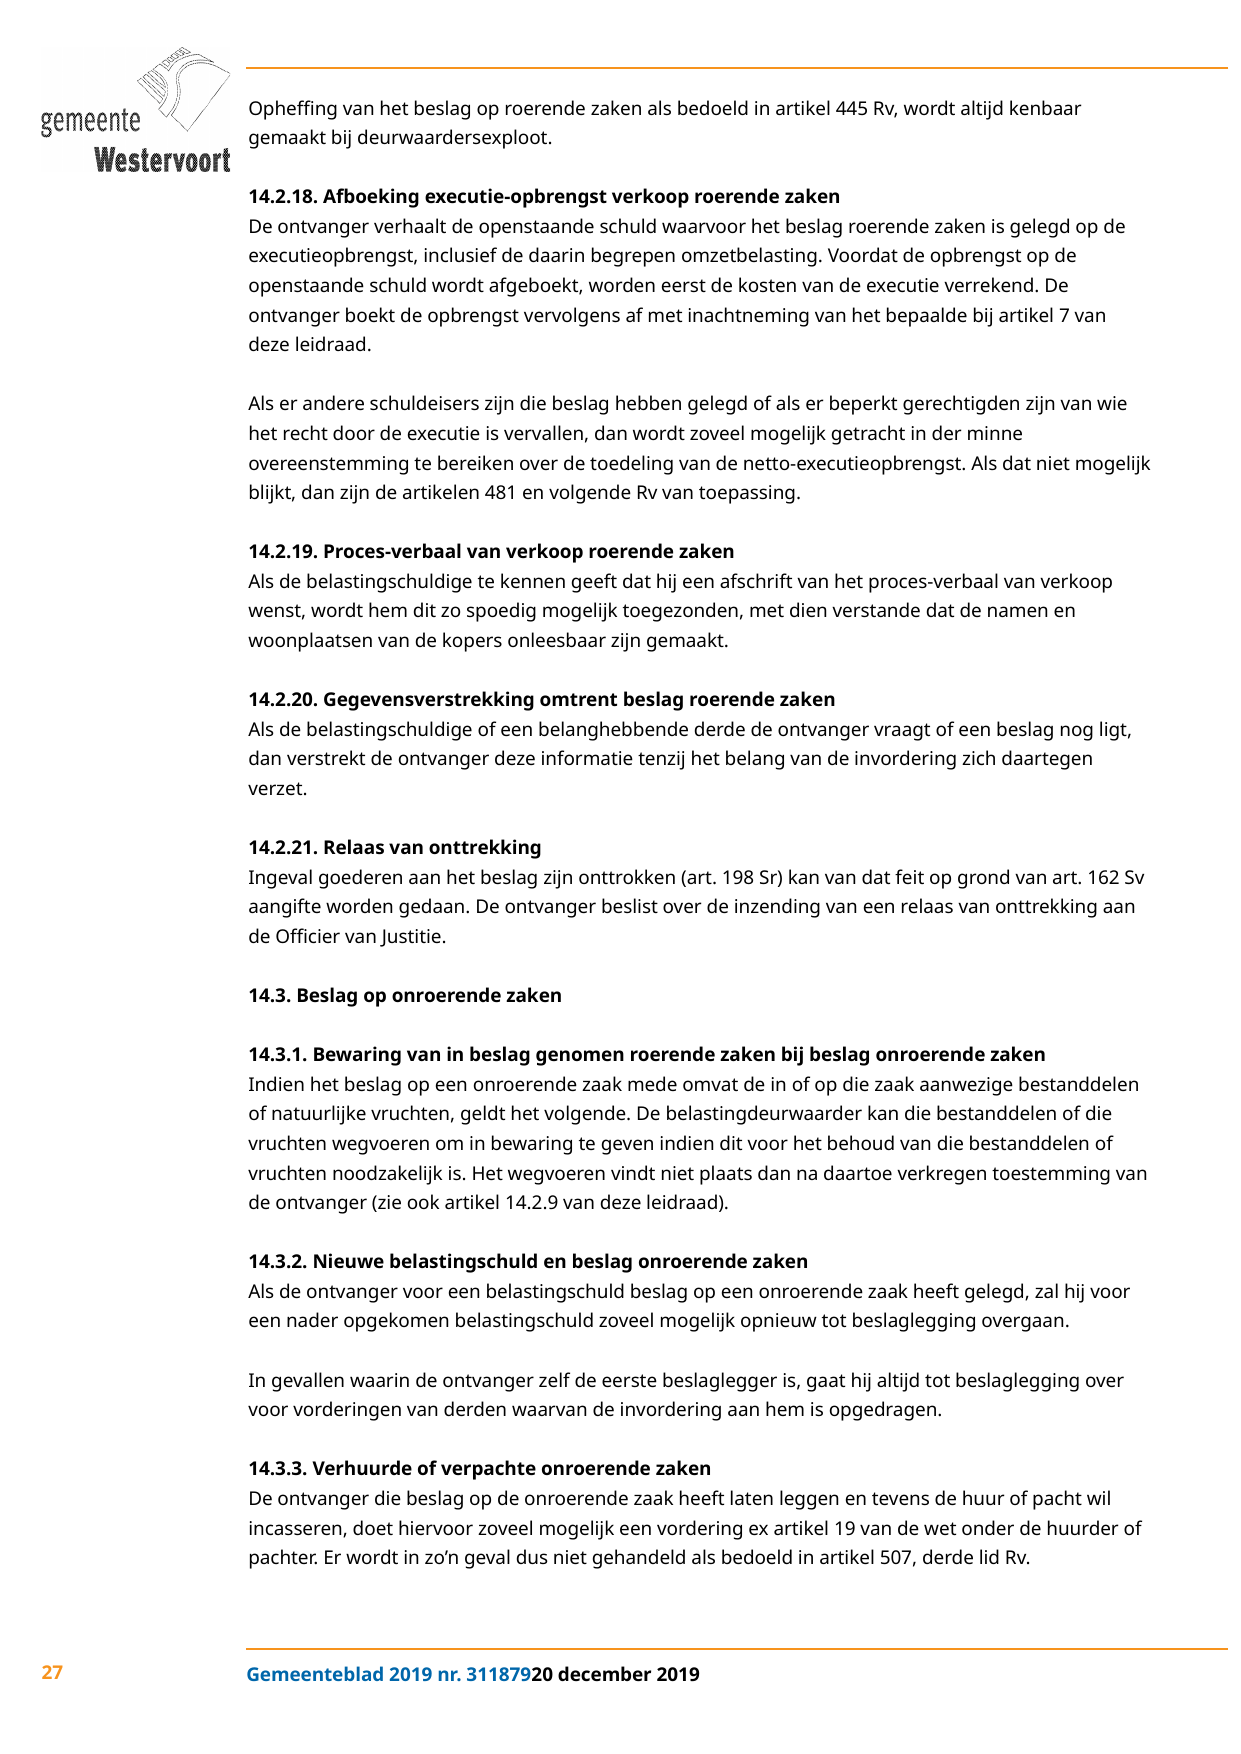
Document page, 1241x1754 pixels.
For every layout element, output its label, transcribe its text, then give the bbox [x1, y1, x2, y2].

text 14.2.18. Afboeking executie-opbrengst verkoop roerende zaken [248, 183, 1152, 209]
text 14.3.1. Bewaring van in beslag genomen roerende zaken bij beslag onroerende zaken [248, 1041, 1152, 1067]
text 14.2.20. Gegevensverstrekking omtrent beslag roerende zaken [248, 686, 1152, 712]
text Als er andere schuldeisers zijn die beslag hebben gelegd of als er beperkt gerechtigden zijn van wie het recht door de executie is vervallen, dan wordt zoveel mogelijk getracht in der minne overeenstemming te bereiken over de toedeling van de netto-executieopbrengst. Als dat niet mogelijk blijkt, dan zijn de artikelen 481 en volgende Rv van toepassing. [248, 391, 1152, 505]
text Als de ontvanger voor een belastingschuld beslag op een onroerende zaak heeft gelegd, zal hij voor een nader opgekomen belastingschuld zoveel mogelijk opnieuw tot beslaglegging overgaan. [248, 1278, 1152, 1333]
text De ontvanger verhaalt de openstaande schuld waarvoor het beslag roerende zaken is gelegd op de executieopbrengst, inclusief de daarin begrepen omzetbelasting. Voordat de opbrengst op de openstaande schuld wordt afgeboekt, worden eerst de kosten van de executie verrekend. De ontvanger boekt de opbrengst vervolgens af met inachtneming van het bepaalde bij artikel 7 van deze leidraad. [248, 213, 1152, 357]
text Indien het beslag op een onroerende zaak mede omvat de in of op die zaak aanwezige bestanddelen of natuurlijke vruchten, geldt het volgende. De belastingdeurwaarder kan die bestanddelen of die vruchten wegvoeren om in bewaring te geven indien dit voor het behoud van die bestanddelen of vruchten noodzakelijk is. Het wegvoeren vindt niet plaats dan na daartoe verkregen toestemming van de ontvanger (zie ook artikel 14.2.9 van deze leidraad). [248, 1071, 1152, 1215]
text In gevallen waarin de ontvanger zelf de eerste beslaglegger is, gaat hij altijd tot beslaglegging over voor vorderingen van derden waarvan de invordering aan hem is opgedragen. [248, 1367, 1152, 1422]
text Ingeval goederen aan het beslag zijn onttrokken (art. 198 Sr) kan van dat feit op grond van art. 162 Sv aangifte worden gedaan. De ontvanger beslist over de inzending van een relaas van onttrekking aan de Officier van Justitie. [248, 864, 1152, 949]
text 14.3.3. Verhuurde of verpachte onroerende zaken [248, 1456, 1152, 1481]
picture [41, 47, 231, 172]
text Opheffing van het beslag op roerende zaken als bedoeld in artikel 445 Rv, wordt altijd kenbaar gemaakt bij deurwaardersexploot. [248, 95, 1152, 150]
text Als de belastingschuldige te kennen geeft dat hij een afschrift van het proces-verbaal van verkoop wenst, wordt hem dit zo spoedig mogelijk toegezonden, met dien verstande dat de namen en woonplaatsen van de kopers onleesbaar zijn gemaakt. [248, 568, 1152, 653]
text 14.2.21. Relaas van onttrekking [248, 834, 1152, 860]
text Als de belastingschuldige of een belanghebbende derde de ontvanger vraagt of een beslag nog ligt, dan verstrekt de ontvanger deze informatie tenzij het belang van de invordering zich daartegen verzet. [248, 716, 1152, 801]
text 14.2.19. Proces-verbaal van verkoop roerende zaken [248, 538, 1152, 564]
text De ontvanger die beslag op de onroerende zaak heeft laten leggen en tevens de huur of pacht wil incasseren, doet hiervoor zoveel mogelijk een vordering ex artikel 19 van de wet onder de huurder of pachter. Er wordt in zo’n geval dus niet gehandeld als bedoeld in artikel 507, derde lid Rv. [248, 1485, 1152, 1570]
text 14.3.2. Nieuwe belastingschuld en beslag onroerende zaken [248, 1248, 1152, 1274]
text 14.3. Beslag op onroerende zaken [248, 982, 1152, 1008]
